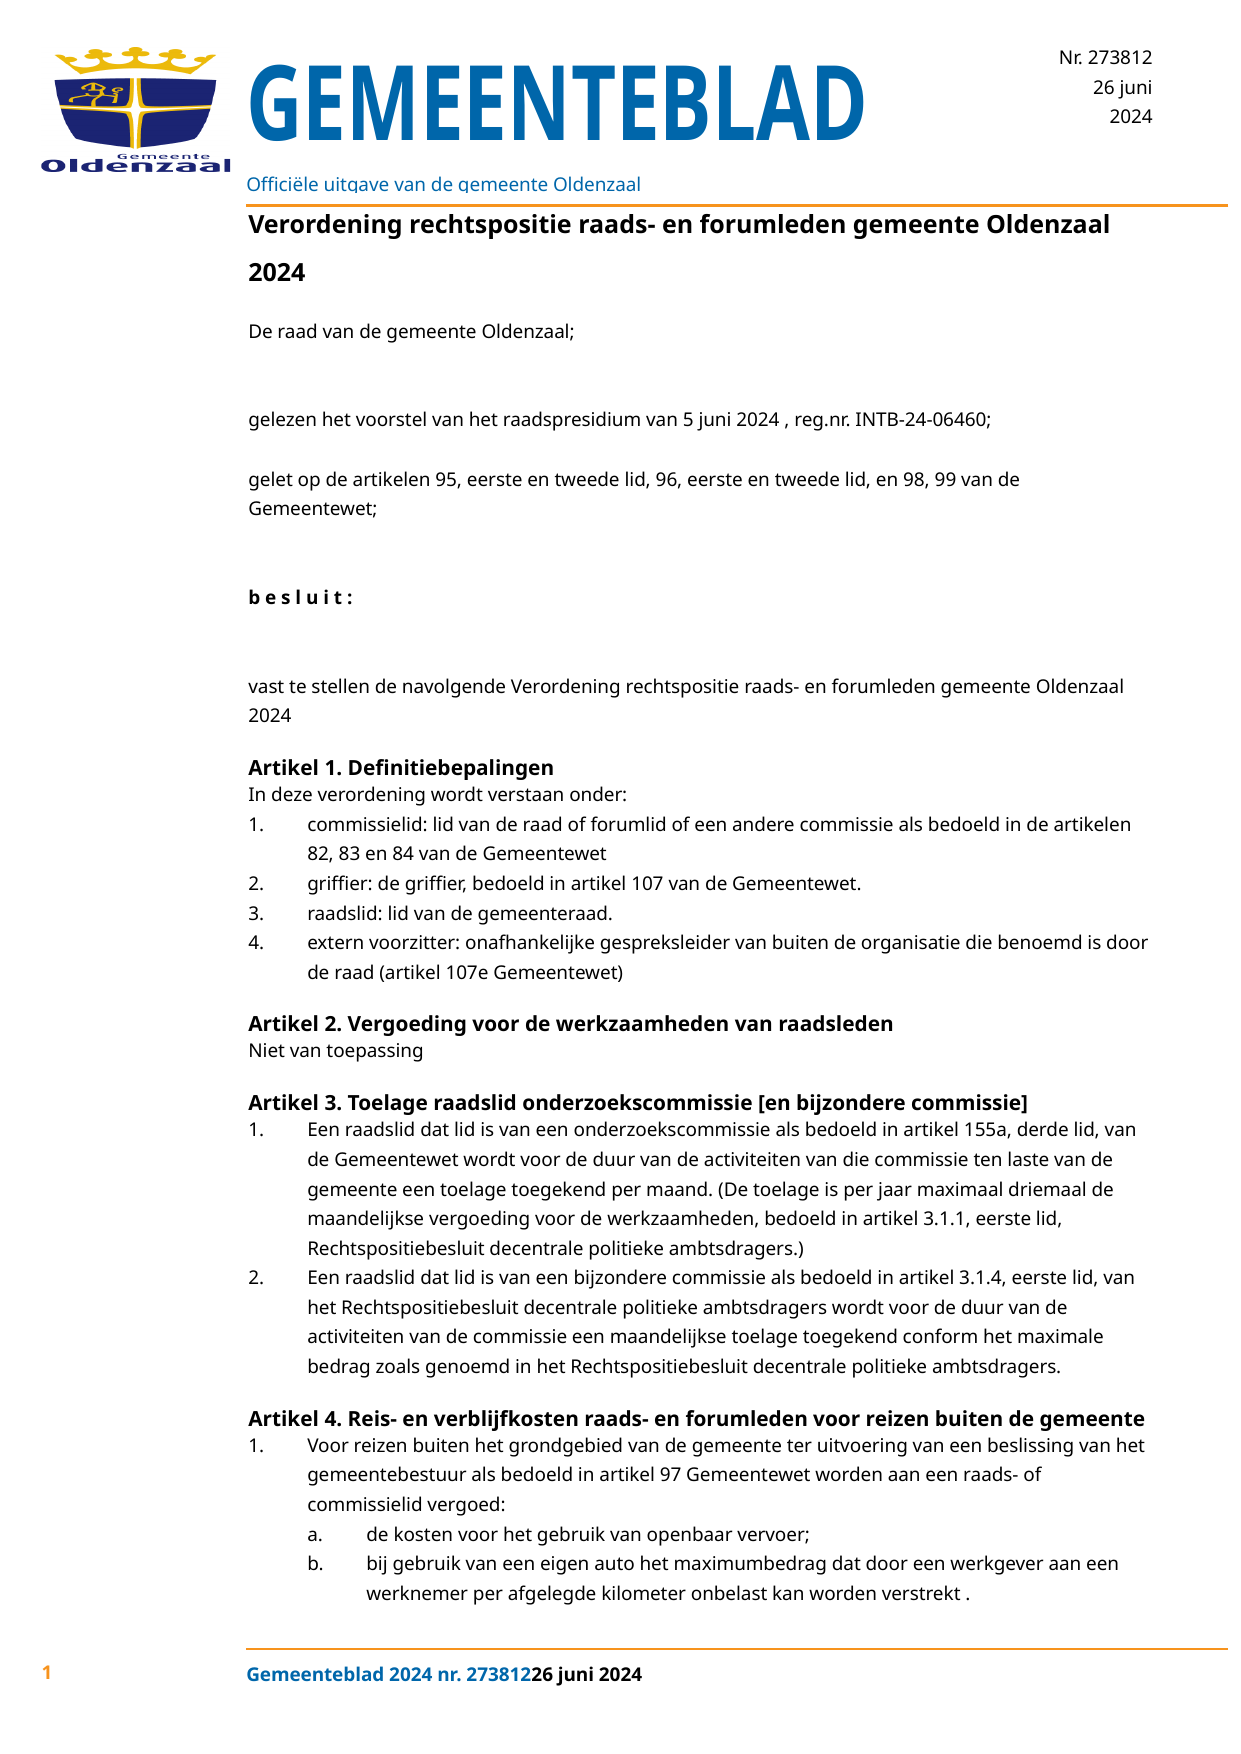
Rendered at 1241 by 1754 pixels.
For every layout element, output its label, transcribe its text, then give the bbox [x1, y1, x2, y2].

text b e s l u i t : [248, 584, 1152, 610]
text Artikel 3. Toelage raadslid onderzoekscommissie [en bijzondere commissie] [248, 1088, 1152, 1117]
text Verordening rechtspositie raads- en forumleden gemeente Oldenzaal 2024 [248, 207, 1152, 288]
text gelet op de artikelen 95, eerste en tweede lid, 96, eerste en tweede lid, en 98, 99 van de Gemeentewet; [248, 466, 1152, 521]
text Artikel 1. Definitiebepalingen [248, 753, 1152, 781]
list Voor reizen buiten het grondgebied van de gemeente ter uitvoering van een beslissing van het gemeentebestuur als bedoeld in artikel 97 Gemeentewet worden aan een raads- of commissielid vergoed: [248, 1432, 1152, 1517]
text gelezen het voorstel van het raadspresidium van 5 juni 2024 , reg.nr. INTB-24-06460; [248, 407, 1152, 432]
list commissielid: lid van de raad of forumlid of een andere commissie als bedoeld in de artikelen 82, 83 en 84 van de Gemeentewet [248, 811, 1152, 866]
list raadslid: lid van de gemeenteraad. [248, 900, 1152, 925]
text Artikel 4. Reis- en verblijfkosten raads- en forumleden voor reizen buiten de gemeente [248, 1404, 1152, 1432]
text vast te stellen de navolgende Verordening rechtspositie raads- en forumleden gemeente Oldenzaal 2024 [248, 673, 1152, 728]
text De raad van de gemeente Oldenzaal; [248, 318, 1152, 344]
list extern voorzitter: onafhankelijke gespreksleider van buiten de organisatie die benoemd is door de raad (artikel 107e Gemeentewet) [248, 929, 1152, 984]
list bij gebruik van een eigen auto het maximumbedrag dat door een werkgever aan een werknemer per afgelegde kilometer onbelast kan worden verstrekt . [307, 1550, 1152, 1606]
list griffier: de griffier, bedoeld in artikel 107 van de Gemeentewet. [248, 870, 1152, 896]
text Niet van toepassing [248, 1038, 1152, 1063]
text Artikel 2. Vergoeding voor de werkzaamheden van raadsleden [248, 1009, 1152, 1038]
list de kosten voor het gebruik van openbaar vervoer; [307, 1521, 1152, 1547]
picture [41, 47, 231, 172]
text In deze verordening wordt verstaan onder: [248, 781, 1152, 807]
list Een raadslid dat lid is van een bijzondere commissie als bedoeld in artikel 3.1.4, eerste lid, van het Rechtspositiebesluit decentrale politieke ambtsdragers wordt voor de duur van de activiteiten van de commissie een maandelijkse toelage toegekend conform het maximale bedrag zoals genoemd in het Rechtspositiebesluit decentrale politieke ambtsdragers. [248, 1264, 1152, 1379]
list Een raadslid dat lid is van een onderzoekscommissie als bedoeld in artikel 155a, derde lid, van de Gemeentewet wordt voor de duur van de activiteiten van die commissie ten laste van de gemeente een toelage toegekend per maand. (De toelage is per jaar maximaal driemaal de maandelijkse vergoeding voor de werkzaamheden, bedoeld in artikel 3.1.1, eerste lid, Rechtspositiebesluit decentrale politieke ambtsdragers.) [248, 1117, 1152, 1261]
